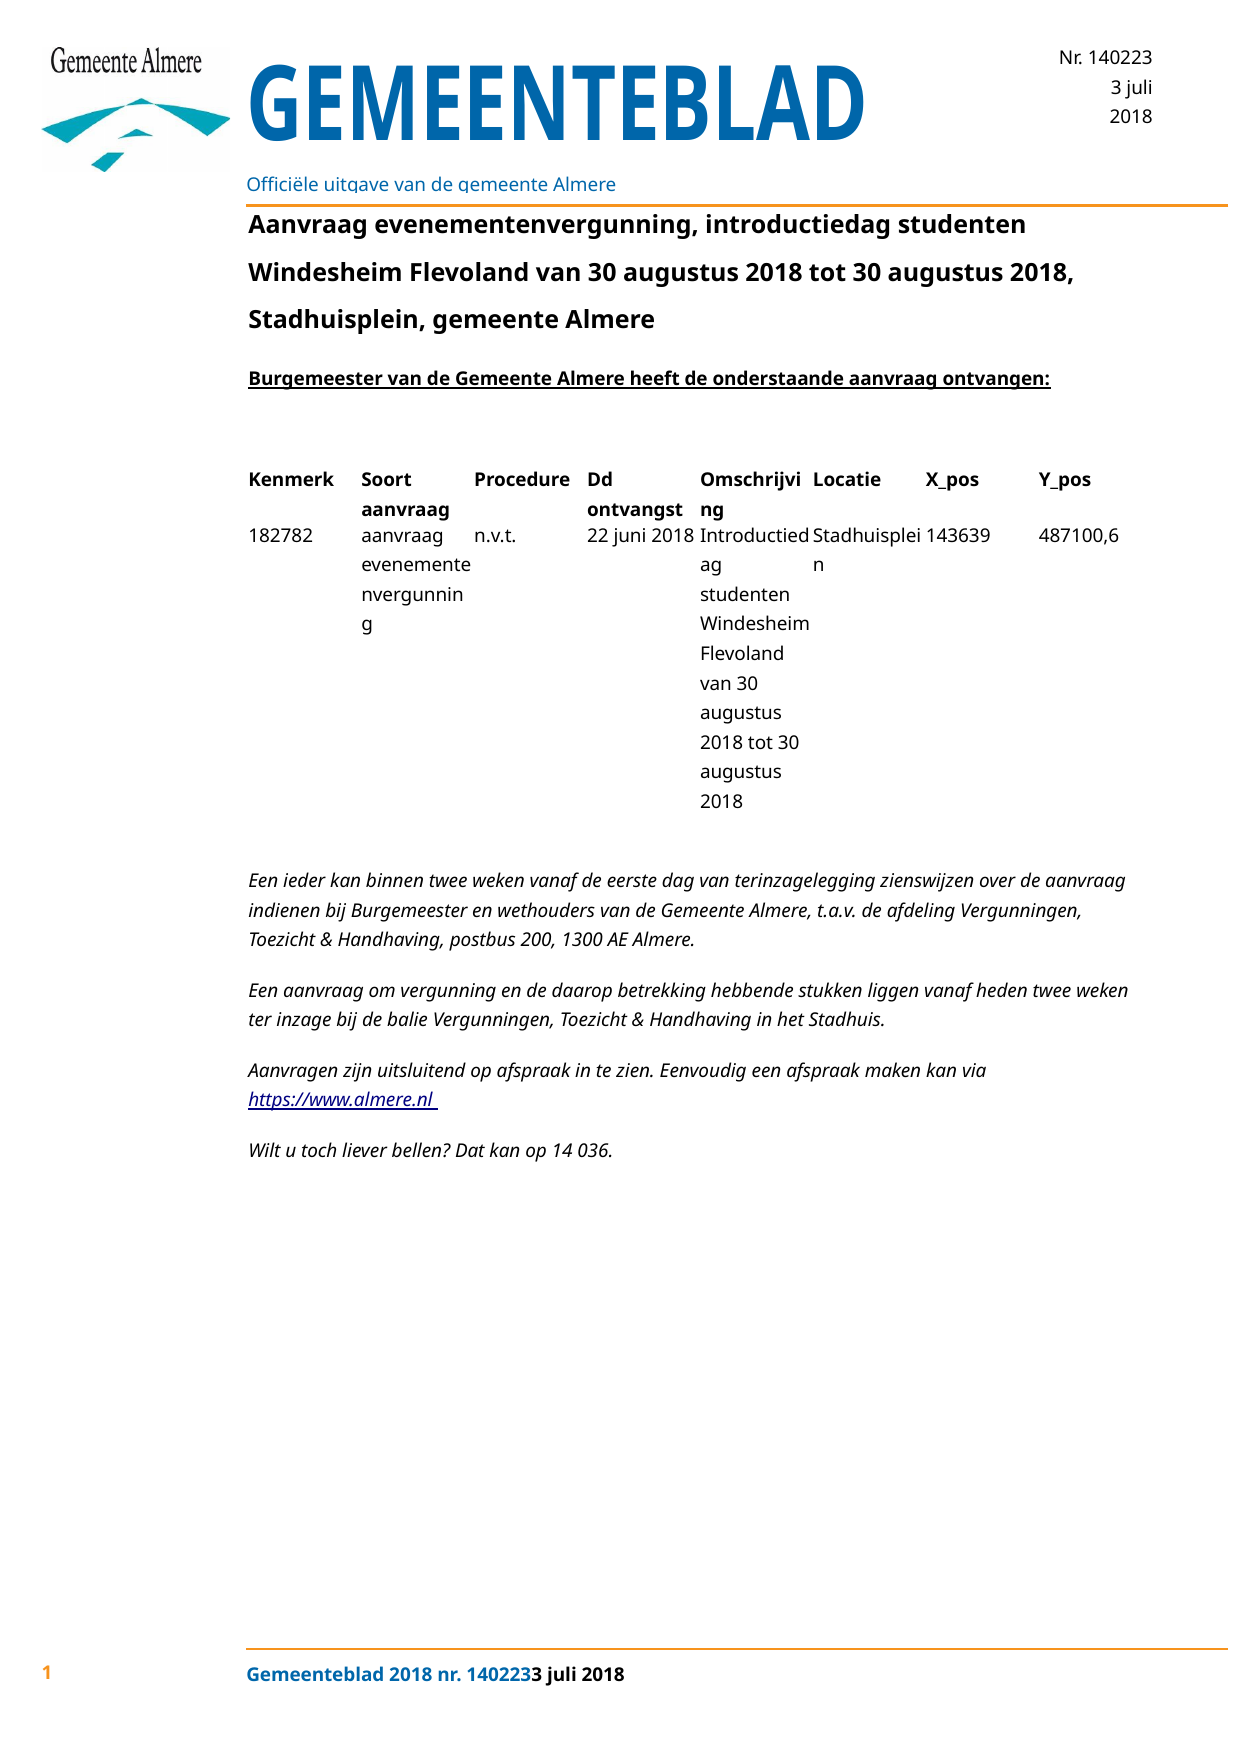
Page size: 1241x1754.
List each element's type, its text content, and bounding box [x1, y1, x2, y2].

table_cell 182782 [248, 522, 361, 814]
text Burgemeester van de Gemeente Almere heeft de onderstaande aanvraag ontvangen: [248, 366, 1152, 391]
table_header X_pos [926, 466, 1038, 522]
table_cell 143639 [926, 522, 1038, 814]
table_cell Introductiedag studenten Windesheim Flevoland van 30 augustus 2018 tot 30 augustus 2018 [700, 522, 813, 814]
table_cell 487100,6 [1039, 522, 1152, 814]
table_header Kenmerk [248, 466, 361, 522]
table_header Omschrijving [700, 466, 813, 522]
table_header Locatie [813, 466, 926, 522]
table_cell Stadhuisplein [813, 522, 926, 814]
table_cell aanvraag evenementenvergunning [361, 522, 474, 814]
text Een aanvraag om vergunning en de daarop betrekking hebbende stukken liggen vanaf heden twee weken ter inzage bij de balie Vergunningen, Toezicht & Handhaving in het Stadhuis. [248, 977, 1152, 1032]
table_cell n.v.t. [474, 522, 587, 814]
text Een ieder kan binnen twee weken vanaf de eerste dag van terinzagelegging zienswijzen over de aanvraag indienen bij Burgemeester en wethouders van de Gemeente Almere, t.a.v. de afdeling Vergunningen, Toezicht & Handhaving, postbus 200, 1300 AE Almere. [248, 867, 1152, 952]
text Aanvraag evenementenvergunning, introductiedag studenten Windesheim Flevoland van 30 augustus 2018 tot 30 augustus 2018, Stadhuisplein, gemeente Almere [248, 207, 1152, 336]
table_header Procedure [474, 466, 587, 522]
table_header Soort aanvraag [361, 466, 474, 522]
table_header Dd ontvangst [587, 466, 700, 522]
picture [41, 47, 231, 172]
text Aanvragen zijn uitsluitend op afspraak in te zien. Eenvoudig een afspraak maken kan via https://www.almere.nl [248, 1057, 1152, 1112]
text Wilt u toch liever bellen? Dat kan op 14 036. [248, 1137, 1152, 1163]
table_header Y_pos [1039, 466, 1152, 522]
table_cell 22 juni 2018 [587, 522, 700, 814]
